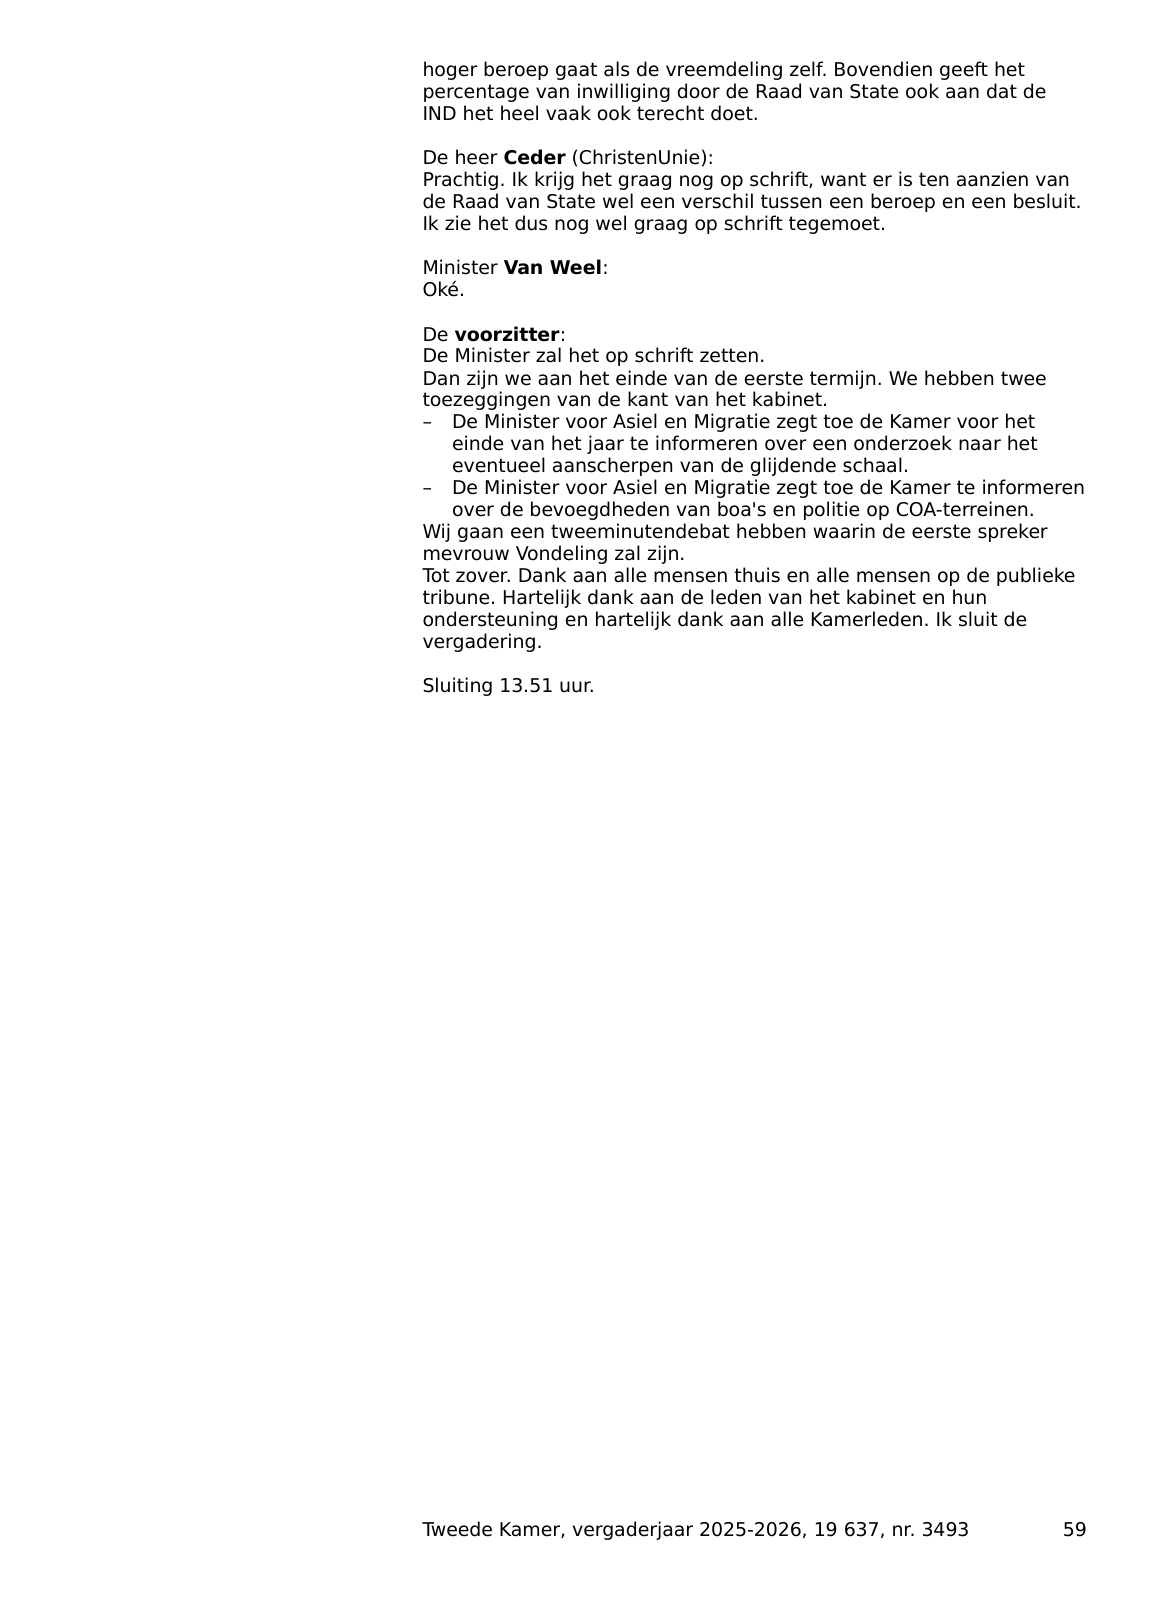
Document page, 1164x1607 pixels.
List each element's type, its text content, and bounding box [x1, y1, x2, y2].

text Dan zijn we aan het einde van de eerste termijn. We hebben twee toezeggingen van de kant van het kabinet. [422, 367, 1087, 411]
text Sluiting 13.51 uur. [422, 675, 1087, 697]
text Tot zover. Dank aan alle mensen thuis en alle mensen op de publieke tribune. Hartelijk dank aan de leden van het kabinet en hun ondersteuning en hartelijk dank aan alle Kamerleden. Ik sluit de vergadering. [422, 565, 1087, 653]
text Oké. [422, 279, 1087, 301]
text De heer Ceder (ChristenUnie): [422, 147, 1087, 169]
text Wij gaan een tweeminutendebat hebben waarin de eerste spreker mevrouw Vondeling zal zijn. [422, 521, 1087, 565]
text hoger beroep gaat als de vreemdeling zelf. Bovendien geeft het percentage van inwilliging door de Raad van State ook aan dat de IND het heel vaak ook terecht doet. [422, 59, 1087, 125]
text De voorzitter: [422, 323, 1087, 345]
text – De Minister voor Asiel en Migratie zegt toe de Kamer te informeren over de bevoegdheden van boa's en politie op COA-terreinen. [422, 477, 1087, 521]
text – De Minister voor Asiel en Migratie zegt toe de Kamer voor het einde van het jaar te informeren over een onderzoek naar het eventueel aanscherpen van de glijdende schaal. [422, 411, 1087, 477]
text Prachtig. Ik krijg het graag nog op schrift, want er is ten aanzien van de Raad van State wel een verschil tussen een beroep en een besluit. Ik zie het dus nog wel graag op schrift tegemoet. [422, 169, 1087, 235]
text De Minister zal het op schrift zetten. [422, 345, 1087, 367]
text Minister Van Weel: [422, 257, 1087, 279]
